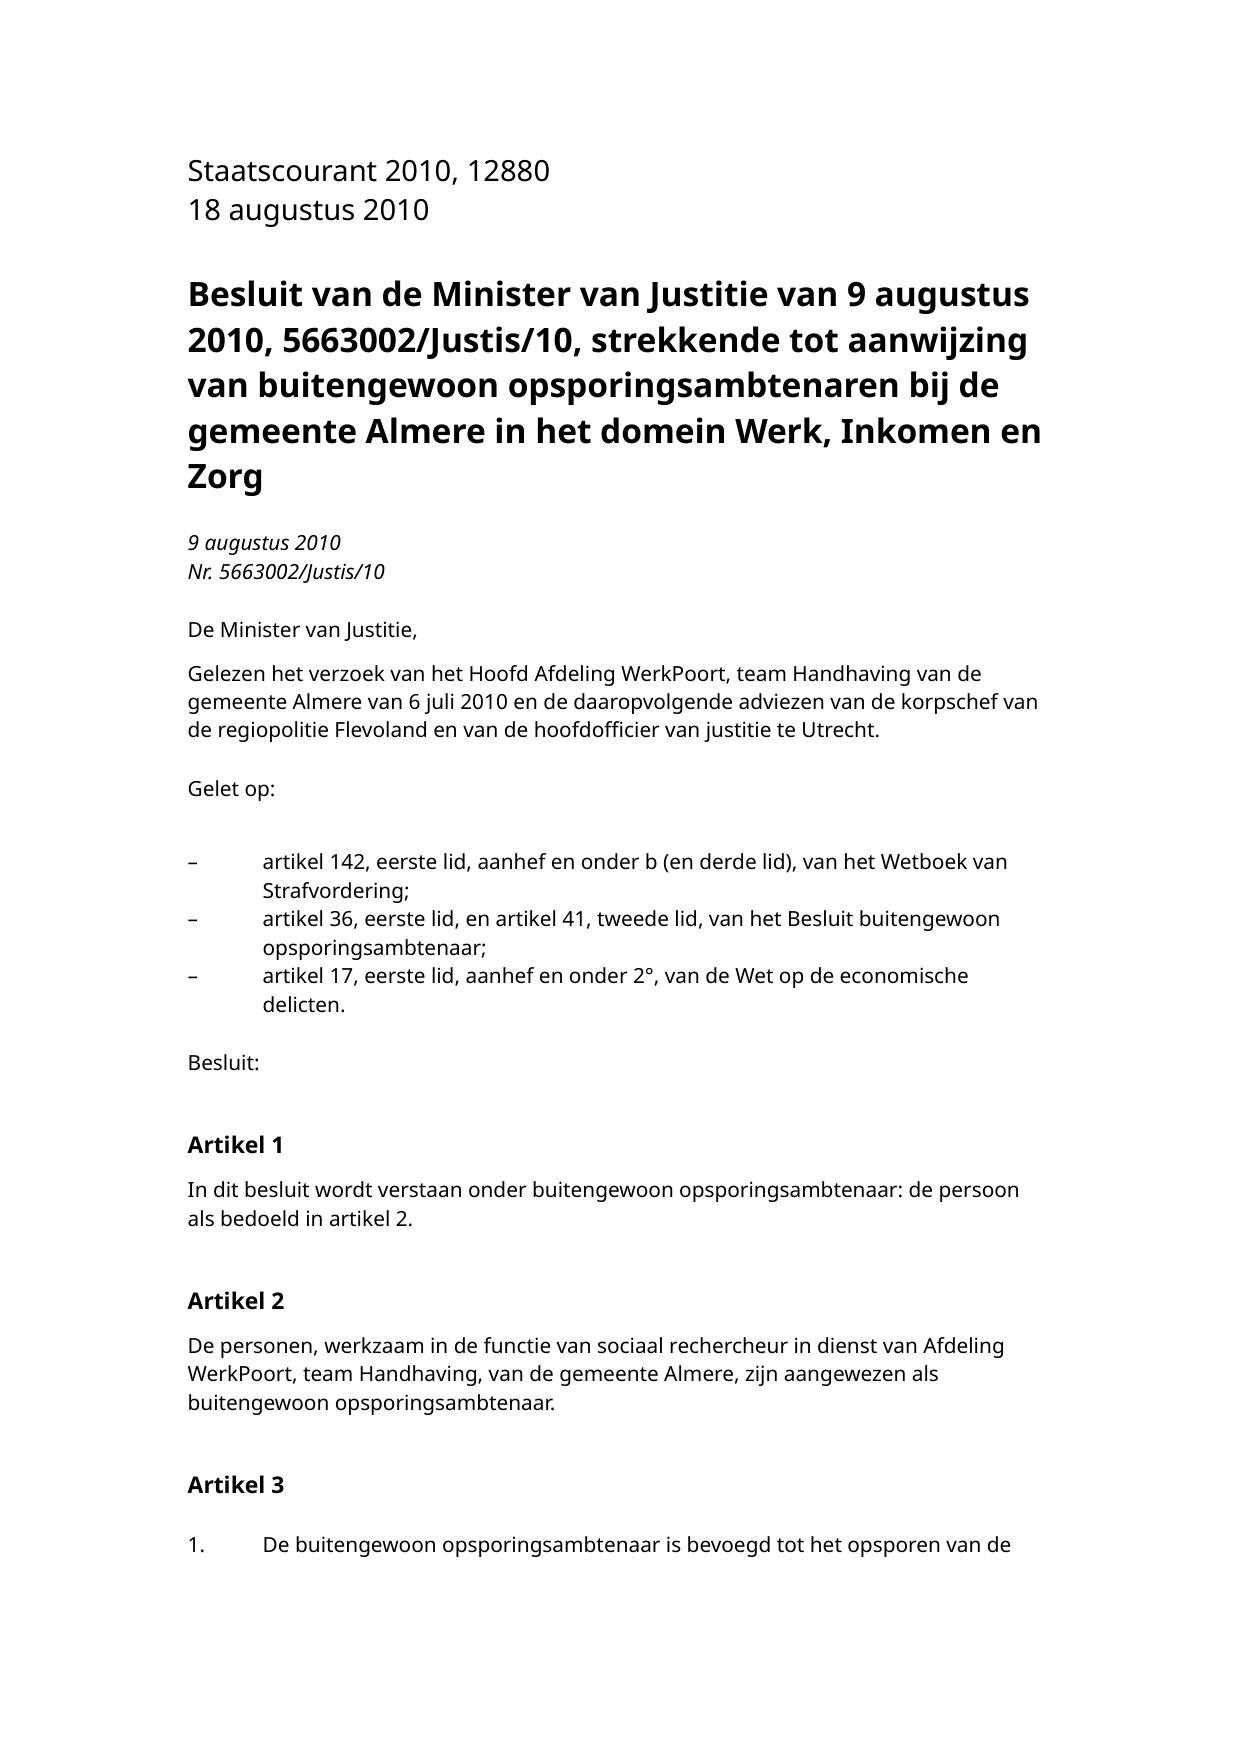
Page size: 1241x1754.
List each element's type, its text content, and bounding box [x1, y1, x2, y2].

subtitle Besluit van de Minister van Justitie van 9 augustus 2010, 5663002/Justis/10, strekkende tot aanwijzing van buitengewoon opsporingsambtenaren bij de gemeente Almere in het domein Werk, Inkomen en Zorg [187, 271, 1053, 498]
text 9 augustus 2010 [187, 528, 1053, 557]
list De buitengewoon opsporingsambtenaar is bevoegd tot het opsporen van de [187, 1530, 1053, 1558]
text Nr. 5663002/Justis/10 [187, 557, 1053, 585]
text De Minister van Justitie, [187, 615, 1053, 644]
text De personen, werkzaam in de functie van sociaal rechercheur in dienst van Afdeling WerkPoort, team Handhaving, van de gemeente Almere, zijn aangewezen als buitengewoon opsporingsambtenaar. [187, 1331, 1053, 1416]
text Besluit: [187, 1048, 1053, 1077]
subtitle Artikel 1 [187, 1129, 1053, 1160]
text Gelezen het verzoek van het Hoofd Afdeling WerkPoort, team Handhaving van de gemeente Almere van 6 juli 2010 en de daaropvolgende adviezen van de korpschef van de regiopolitie Flevoland en van de hoofdofficier van justitie te Utrecht. [187, 659, 1053, 744]
subtitle Artikel 2 [187, 1285, 1053, 1316]
subtitle Artikel 3 [187, 1469, 1053, 1500]
text Gelet op: [187, 774, 1053, 802]
text 18 augustus 2010 [187, 190, 1053, 229]
list artikel 36, eerste lid, en artikel 41, tweede lid, van het Besluit buitengewoon opsporingsambtenaar; [187, 904, 1053, 961]
list artikel 142, eerste lid, aanhef en onder b (en derde lid), van het Wetboek van Strafvordering; [187, 847, 1053, 904]
text In dit besluit wordt verstaan onder buitengewoon opsporingsambtenaar: de persoon als bedoeld in artikel 2. [187, 1175, 1053, 1232]
text Staatscourant 2010, 12880 [187, 150, 1053, 190]
list artikel 17, eerste lid, aanhef en onder 2°, van de Wet op de economische delicten. [187, 961, 1053, 1018]
